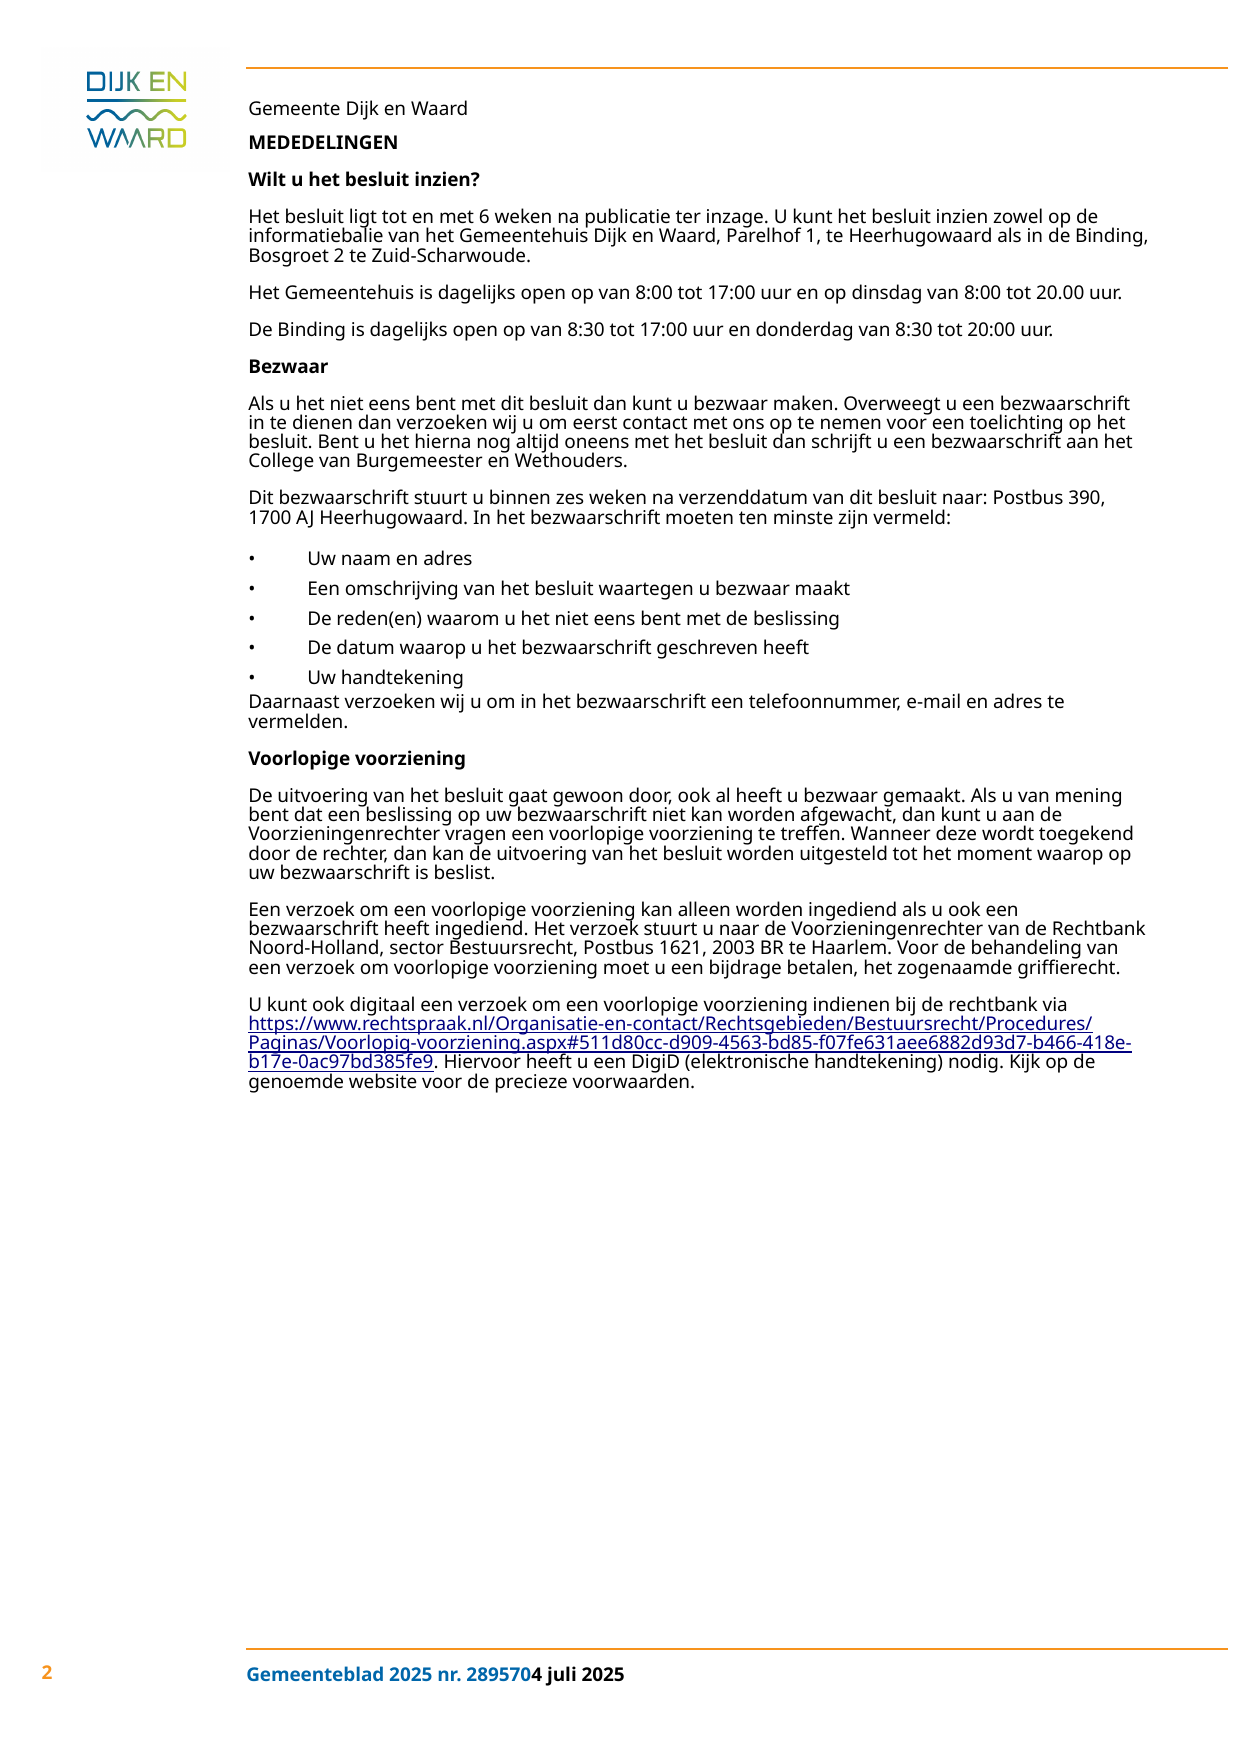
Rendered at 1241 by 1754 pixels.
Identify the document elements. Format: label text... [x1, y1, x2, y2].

picture [41, 47, 231, 172]
list De datum waarop u het bezwaarschrift geschreven heeft [248, 634, 1152, 660]
text Gemeente Dijk en Waard [248, 95, 1152, 121]
text Het besluit ligt tot en met 6 weken na publicatie ter inzage. U kunt het besluit inzien zowel op de informatiebalie van het Gemeentehuis Dijk en Waard, Parelhof 1, te Heerhugowaard als in de Binding, Bosgroet 2 te Zuid-Scharwoude. [248, 208, 1152, 266]
text Als u het niet eens bent met dit besluit dan kunt u bezwaar maken. Overweegt u een bezwaarschrift in te dienen dan verzoeken wij u om eerst contact met ons op te nemen voor een toelichting op het besluit. Bent u het hierna nog altijd oneens met het besluit dan schrijft u een bezwaarschrift aan het College van Burgemeester en Wethouders. [248, 394, 1152, 472]
text Daarnaast verzoeken wij u om in het bezwaarschrift een telefoonnummer, e-mail en adres te vermelden. [248, 693, 1152, 732]
text Het Gemeentehuis is dagelijks open op van 8:00 tot 17:00 uur en op dinsdag van 8:00 tot 20.00 uur. [248, 284, 1152, 303]
text U kunt ook digitaal een verzoek om een voorlopige voorziening indienen bij de rechtbank via https://www.rechtspraak.nl/Organisatie-en-contact/Rechtsgebieden/Bestuursrecht/Procedures/Paginas/Voorlopig-voorziening.aspx#511d80cc-d909-4563-bd85-f07fe631aee6882d93d7-b466-418e-b17e-0ac97bd385fe9. Hiervoor heeft u een DigiD (elektronische handtekening) nodig. Kijk op de genoemde website voor de precieze voorwaarden. [248, 996, 1152, 1092]
text Bezwaar [248, 358, 1152, 377]
list Een omschrijving van het besluit waartegen u bezwaar maakt [248, 575, 1152, 601]
list Uw handtekening [248, 664, 1152, 690]
text De Binding is dagelijks open op van 8:30 tot 17:00 uur en donderdag van 8:30 tot 20:00 uur. [248, 321, 1152, 340]
text MEDEDELINGEN [248, 134, 1152, 153]
text Wilt u het besluit inzien? [248, 171, 1152, 190]
list Uw naam en adres [248, 546, 1152, 571]
text De uitvoering van het besluit gaat gewoon door, ook al heeft u bezwaar gemaakt. Als u van mening bent dat een beslissing op uw bezwaarschrift niet kan worden afgewacht, dan kunt u aan de Voorzieningenrechter vragen een voorlopige voorziening te treffen. Wanneer deze wordt toegekend door de rechter, dan kan de uitvoering van het besluit worden uitgesteld tot het moment waarop op uw bezwaarschrift is beslist. [248, 787, 1152, 883]
text Voorlopige voorziening [248, 750, 1152, 769]
list De reden(en) waarom u het niet eens bent met de beslissing [248, 605, 1152, 631]
text Dit bezwaarschrift stuurt u binnen zes weken na verzenddatum van dit besluit naar: Postbus 390, 1700 AJ Heerhugowaard. In het bezwaarschrift moeten ten minste zijn vermeld: [248, 489, 1152, 528]
text Een verzoek om een voorlopige voorziening kan alleen worden ingediend als u ook een bezwaarschrift heeft ingediend. Het verzoek stuurt u naar de Voorzieningenrechter van de Rechtbank Noord-Holland, sector Bestuursrecht, Postbus 1621, 2003 BR te Haarlem. Voor de behandeling van een verzoek om voorlopige voorziening moet u een bijdrage betalen, het zogenaamde griffierecht. [248, 901, 1152, 978]
